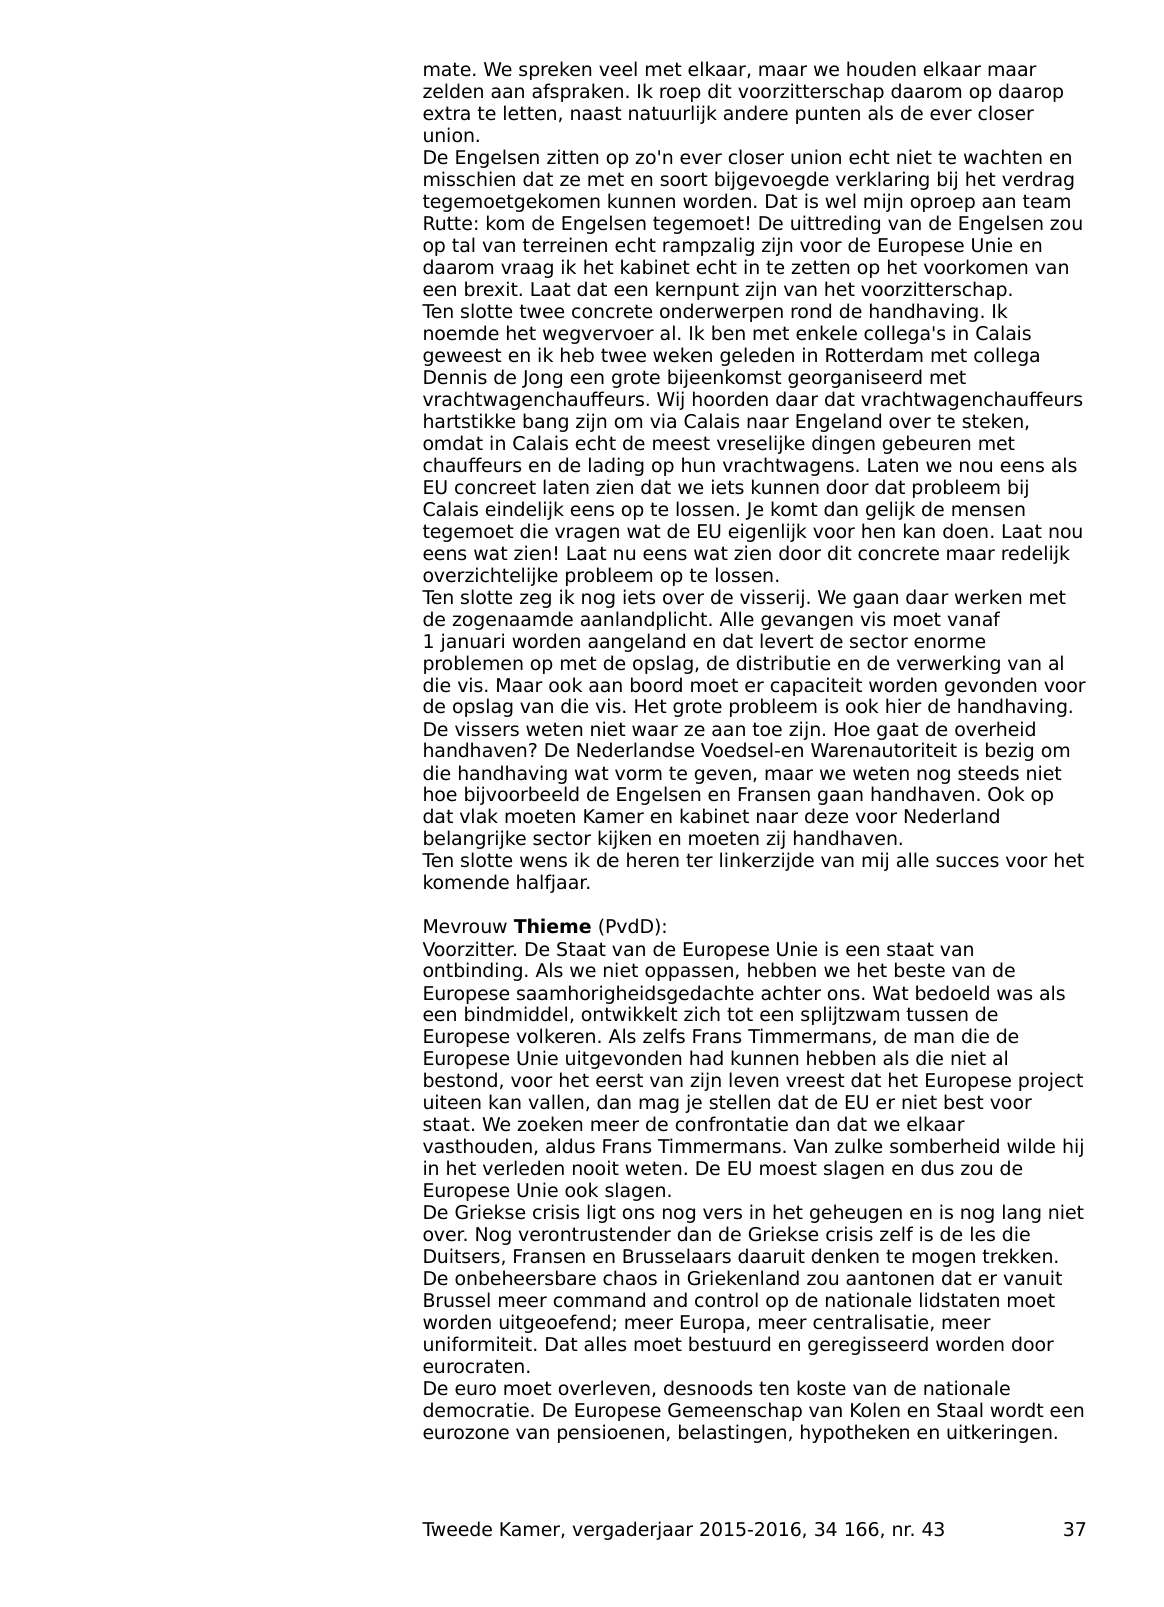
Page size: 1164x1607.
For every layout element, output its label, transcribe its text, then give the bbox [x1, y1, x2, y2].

text Voorzitter. De Staat van de Europese Unie is een staat van ontbinding. Als we niet oppassen, hebben we het beste van de Europese saamhorigheidsgedachte achter ons. Wat bedoeld was als een bindmiddel, ontwikkelt zich tot een splijtzwam tussen de Europese volkeren. Als zelfs Frans Timmermans, de man die de Europese Unie uitgevonden had kunnen hebben als die niet al bestond, voor het eerst van zijn leven vreest dat het Europese project uiteen kan vallen, dan mag je stellen dat de EU er niet best voor staat. We zoeken meer de confrontatie dan dat we elkaar vasthouden, aldus Frans Timmermans. Van zulke somberheid wilde hij in het verleden nooit weten. De EU moest slagen en dus zou de Europese Unie ook slagen. [422, 938, 1087, 1202]
text Ten slotte wens ik de heren ter linkerzijde van mij alle succes voor het komende halfjaar. [422, 850, 1087, 894]
text Mevrouw Thieme (PvdD): [422, 916, 1087, 938]
text Ten slotte twee concrete onderwerpen rond de handhaving. Ik noemde het wegvervoer al. Ik ben met enkele collega's in Calais geweest en ik heb twee weken geleden in Rotterdam met collega Dennis de Jong een grote bijeenkomst georganiseerd met vrachtwagenchauffeurs. Wij hoorden daar dat vrachtwagenchauffeurs hartstikke bang zijn om via Calais naar Engeland over te steken, omdat in Calais echt de meest vreselijke dingen gebeuren met chauffeurs en de lading op hun vrachtwagens. Laten we nou eens als EU concreet laten zien dat we iets kunnen door dat probleem bij Calais eindelijk eens op te lossen. Je komt dan gelijk de mensen tegemoet die vragen wat de EU eigenlijk voor hen kan doen. Laat nou eens wat zien! Laat nu eens wat zien door dit concrete maar redelijk overzichtelijke probleem op te lossen. [422, 301, 1087, 587]
text De Griekse crisis ligt ons nog vers in het geheugen en is nog lang niet over. Nog verontrustender dan de Griekse crisis zelf is de les die Duitsers, Fransen en Brusselaars daaruit denken te mogen trekken. De onbeheersbare chaos in Griekenland zou aantonen dat er vanuit Brussel meer command and control op de nationale lidstaten moet worden uitgeoefend; meer Europa, meer centralisatie, meer uniformiteit. Dat alles moet bestuurd en geregisseerd worden door eurocraten. [422, 1202, 1087, 1378]
text Ten slotte zeg ik nog iets over de visserij. We gaan daar werken met de zogenaamde aanlandplicht. Alle gevangen vis moet vanaf 1 januari worden aangeland en dat levert de sector enorme problemen op met de opslag, de distributie en de verwerking van al die vis. Maar ook aan boord moet er capaciteit worden gevonden voor de opslag van die vis. Het grote probleem is ook hier de handhaving. De vissers weten niet waar ze aan toe zijn. Hoe gaat de overheid handhaven? De Nederlandse Voedsel-en Warenautoriteit is bezig om die handhaving wat vorm te geven, maar we weten nog steeds niet hoe bijvoorbeeld de Engelsen en Fransen gaan handhaven. Ook op dat vlak moeten Kamer en kabinet naar deze voor Nederland belangrijke sector kijken en moeten zij handhaven. [422, 587, 1087, 850]
text De Engelsen zitten op zo'n ever closer union echt niet te wachten en misschien dat ze met en soort bijgevoegde verklaring bij het verdrag tegemoetgekomen kunnen worden. Dat is wel mijn oproep aan team Rutte: kom de Engelsen tegemoet! De uittreding van de Engelsen zou op tal van terreinen echt rampzalig zijn voor de Europese Unie en daarom vraag ik het kabinet echt in te zetten op het voorkomen van een brexit. Laat dat een kernpunt zijn van het voorzitterschap. [422, 147, 1087, 301]
text De euro moet overleven, desnoods ten koste van de nationale democratie. De Europese Gemeenschap van Kolen en Staal wordt een eurozone van pensioenen, belastingen, hypotheken en uitkeringen. [422, 1378, 1087, 1444]
text mate. We spreken veel met elkaar, maar we houden elkaar maar zelden aan afspraken. Ik roep dit voorzitterschap daarom op daarop extra te letten, naast natuurlijk andere punten als de ever closer union. [422, 59, 1087, 147]
